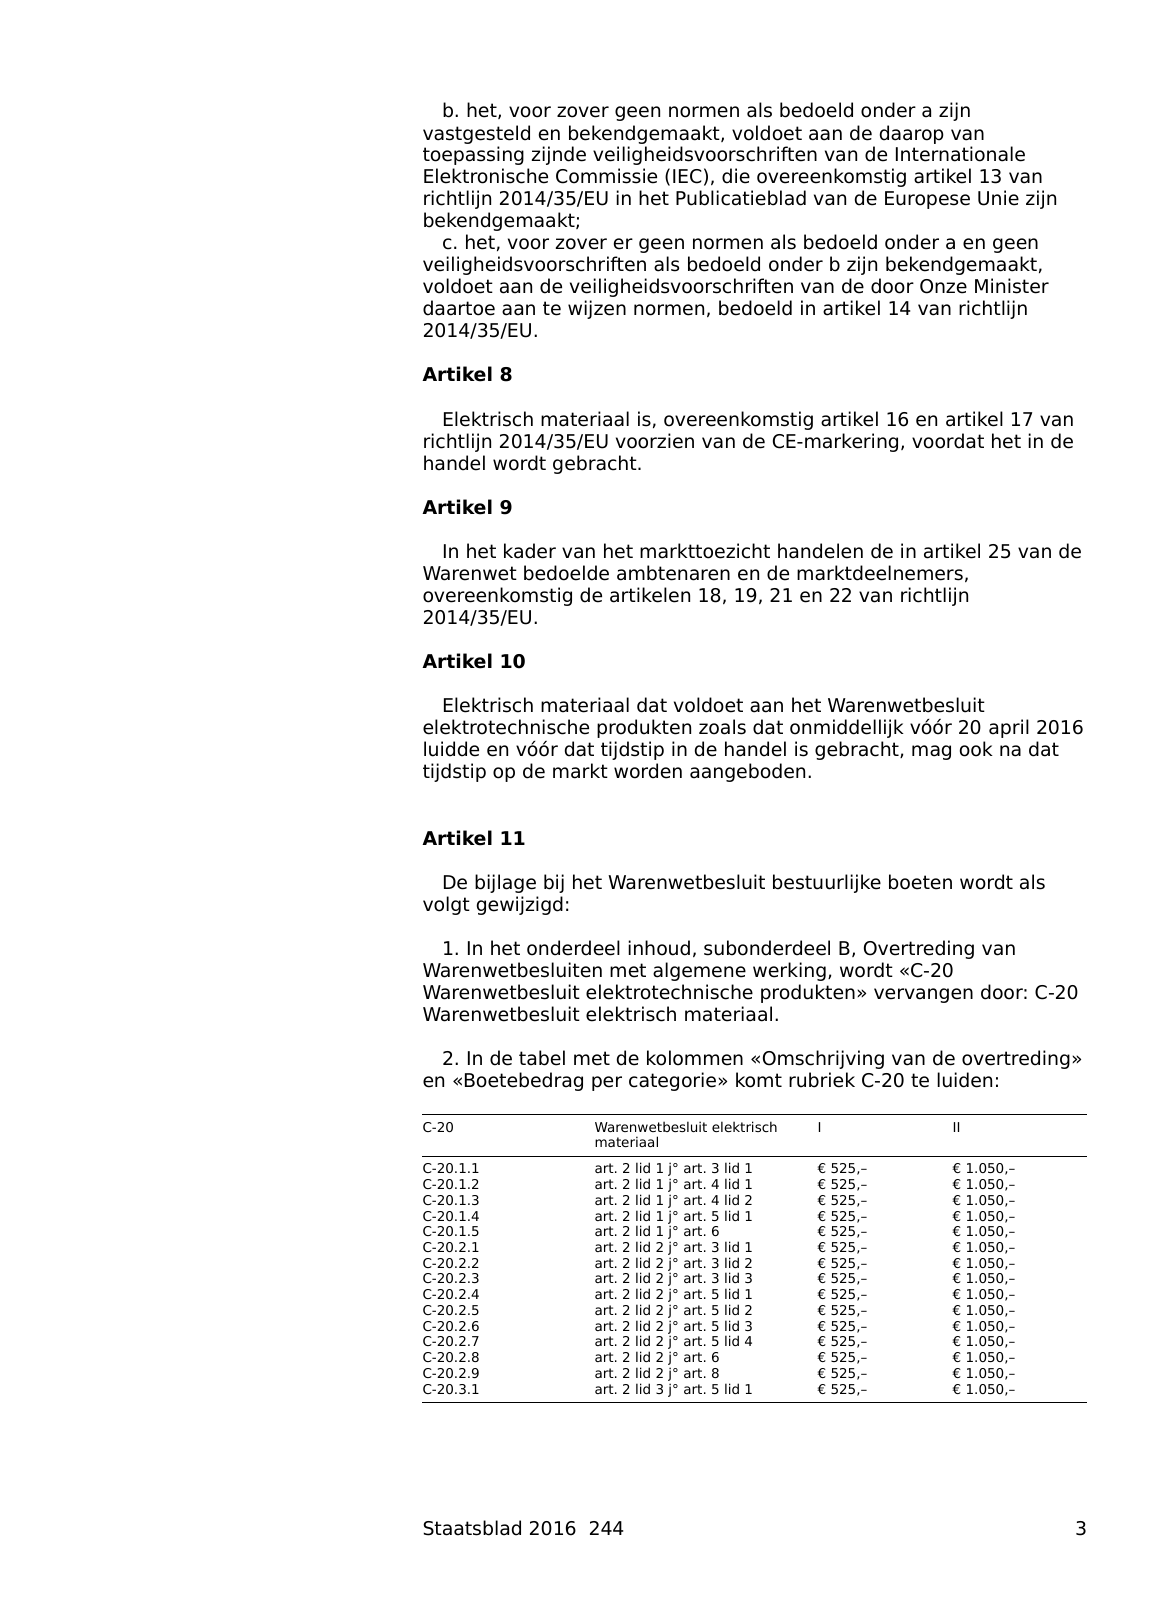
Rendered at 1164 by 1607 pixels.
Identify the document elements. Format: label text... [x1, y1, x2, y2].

subtitle Artikel 9 [422, 497, 1087, 519]
table_cell € 525,– [811, 1381, 946, 1402]
table_cell art. 2 lid 1 j° art. 6 [588, 1224, 811, 1240]
table_cell art. 2 lid 2 j° art. 3 lid 3 [588, 1271, 811, 1287]
table_cell € 525,– [811, 1271, 946, 1287]
text 1. In het onderdeel inhoud, subonderdeel B, Overtreding van Warenwetbesluiten met algemene werking, wordt «C-20 Warenwetbesluit elektrotechnische produkten» vervangen door: C-20 Warenwetbesluit elektrisch materiaal. [422, 938, 1087, 1026]
table_cell C-20.1.4 [422, 1209, 588, 1224]
table_cell € 525,– [811, 1224, 946, 1240]
table_cell € 525,– [811, 1256, 946, 1271]
subtitle Artikel 8 [422, 364, 1087, 386]
table_cell art. 2 lid 2 j° art. 5 lid 4 [588, 1334, 811, 1350]
table_cell C-20.2.7 [422, 1334, 588, 1350]
table_header II [946, 1115, 1087, 1156]
table_cell C-20.2.4 [422, 1287, 588, 1303]
table_cell € 525,– [811, 1177, 946, 1193]
table_cell art. 2 lid 2 j° art. 6 [588, 1350, 811, 1366]
subtitle Artikel 11 [422, 827, 1087, 849]
text Elektrisch materiaal is, overeenkomstig artikel 16 en artikel 17 van richtlijn 2014/35/EU voorzien van de CE-markering, voordat het in de handel wordt gebracht. [422, 408, 1087, 474]
table_cell € 1.050,– [946, 1240, 1087, 1256]
table_cell C-20.2.1 [422, 1240, 588, 1256]
table_cell C-20.2.9 [422, 1366, 588, 1381]
table_cell € 1.050,– [946, 1303, 1087, 1318]
table_cell C-20.3.1 [422, 1381, 588, 1402]
table_cell C-20.2.8 [422, 1350, 588, 1366]
table_cell C-20.2.2 [422, 1256, 588, 1271]
table_cell € 525,– [811, 1334, 946, 1350]
table_cell € 1.050,– [946, 1319, 1087, 1334]
table_cell art. 2 lid 2 j° art. 5 lid 3 [588, 1319, 811, 1334]
table_cell € 1.050,– [946, 1271, 1087, 1287]
table_cell € 1.050,– [946, 1366, 1087, 1381]
table_cell € 1.050,– [946, 1334, 1087, 1350]
text Elektrisch materiaal dat voldoet aan het Warenwetbesluit elektrotechnische produkten zoals dat onmiddellijk vóór 20 april 2016 luidde en vóór dat tijdstip in de handel is gebracht, mag ook na dat tijdstip op de markt worden aangeboden. [422, 695, 1087, 783]
table_cell € 1.050,– [946, 1177, 1087, 1193]
table_cell art. 2 lid 1 j° art. 4 lid 1 [588, 1177, 811, 1193]
table_cell € 525,– [811, 1240, 946, 1256]
table_cell art. 2 lid 1 j° art. 3 lid 1 [588, 1157, 811, 1177]
text 2. In de tabel met de kolommen «Omschrijving van de overtreding» en «Boetebedrag per categorie» komt rubriek C-20 te luiden: [422, 1048, 1087, 1092]
table_cell art. 2 lid 2 j° art. 3 lid 2 [588, 1256, 811, 1271]
table_cell art. 2 lid 2 j° art. 5 lid 2 [588, 1303, 811, 1318]
table_cell € 1.050,– [946, 1256, 1087, 1271]
table_cell art. 2 lid 2 j° art. 8 [588, 1366, 811, 1381]
table_cell art. 2 lid 1 j° art. 5 lid 1 [588, 1209, 811, 1224]
table_cell art. 2 lid 1 j° art. 4 lid 2 [588, 1193, 811, 1208]
table_cell € 525,– [811, 1319, 946, 1334]
table_cell € 525,– [811, 1157, 946, 1177]
table_cell C-20.1.3 [422, 1193, 588, 1208]
table_header C-20 [422, 1115, 588, 1156]
text c. het, voor zover er geen normen als bedoeld onder a en geen veiligheidsvoorschriften als bedoeld onder b zijn bekendgemaakt, voldoet aan de veiligheidsvoorschriften van de door Onze Minister daartoe aan te wijzen normen, bedoeld in artikel 14 van richtlijn 2014/35/EU. [422, 232, 1087, 342]
table_cell € 1.050,– [946, 1287, 1087, 1303]
table_header Warenwetbesluit elektrisch materiaal [588, 1115, 811, 1156]
table_cell art. 2 lid 2 j° art. 5 lid 1 [588, 1287, 811, 1303]
table_cell C-20.2.5 [422, 1303, 588, 1318]
table_cell € 525,– [811, 1209, 946, 1224]
table_cell € 1.050,– [946, 1381, 1087, 1402]
table_cell C-20.2.3 [422, 1271, 588, 1287]
table_header I [811, 1115, 946, 1156]
table_cell € 1.050,– [946, 1209, 1087, 1224]
table_cell € 1.050,– [946, 1193, 1087, 1208]
table_cell € 525,– [811, 1366, 946, 1381]
subtitle Artikel 10 [422, 651, 1087, 673]
text De bijlage bij het Warenwetbesluit bestuurlijke boeten wordt als volgt gewijzigd: [422, 872, 1087, 916]
table_cell C-20.2.6 [422, 1319, 588, 1334]
table_cell C-20.1.1 [422, 1157, 588, 1177]
table_cell € 1.050,– [946, 1350, 1087, 1366]
table_cell € 1.050,– [946, 1224, 1087, 1240]
table_cell C-20.1.5 [422, 1224, 588, 1240]
table_cell € 525,– [811, 1303, 946, 1318]
text b. het, voor zover geen normen als bedoeld onder a zijn vastgesteld en bekendgemaakt, voldoet aan de daarop van toepassing zijnde veiligheidsvoorschriften van de Internationale Elektronische Commissie (IEC), die overeenkomstig artikel 13 van richtlijn 2014/35/EU in het Publicatieblad van de Europese Unie zijn bekendgemaakt; [422, 100, 1087, 232]
table_cell art. 2 lid 2 j° art. 3 lid 1 [588, 1240, 811, 1256]
table_cell art. 2 lid 3 j° art. 5 lid 1 [588, 1381, 811, 1402]
table_cell € 525,– [811, 1287, 946, 1303]
table_cell C-20.1.2 [422, 1177, 588, 1193]
text In het kader van het markttoezicht handelen de in artikel 25 van de Warenwet bedoelde ambtenaren en de marktdeelnemers, overeenkomstig de artikelen 18, 19, 21 en 22 van richtlijn 2014/35/EU. [422, 541, 1087, 629]
table_cell € 525,– [811, 1193, 946, 1208]
table_cell € 1.050,– [946, 1157, 1087, 1177]
table_cell € 525,– [811, 1350, 946, 1366]
